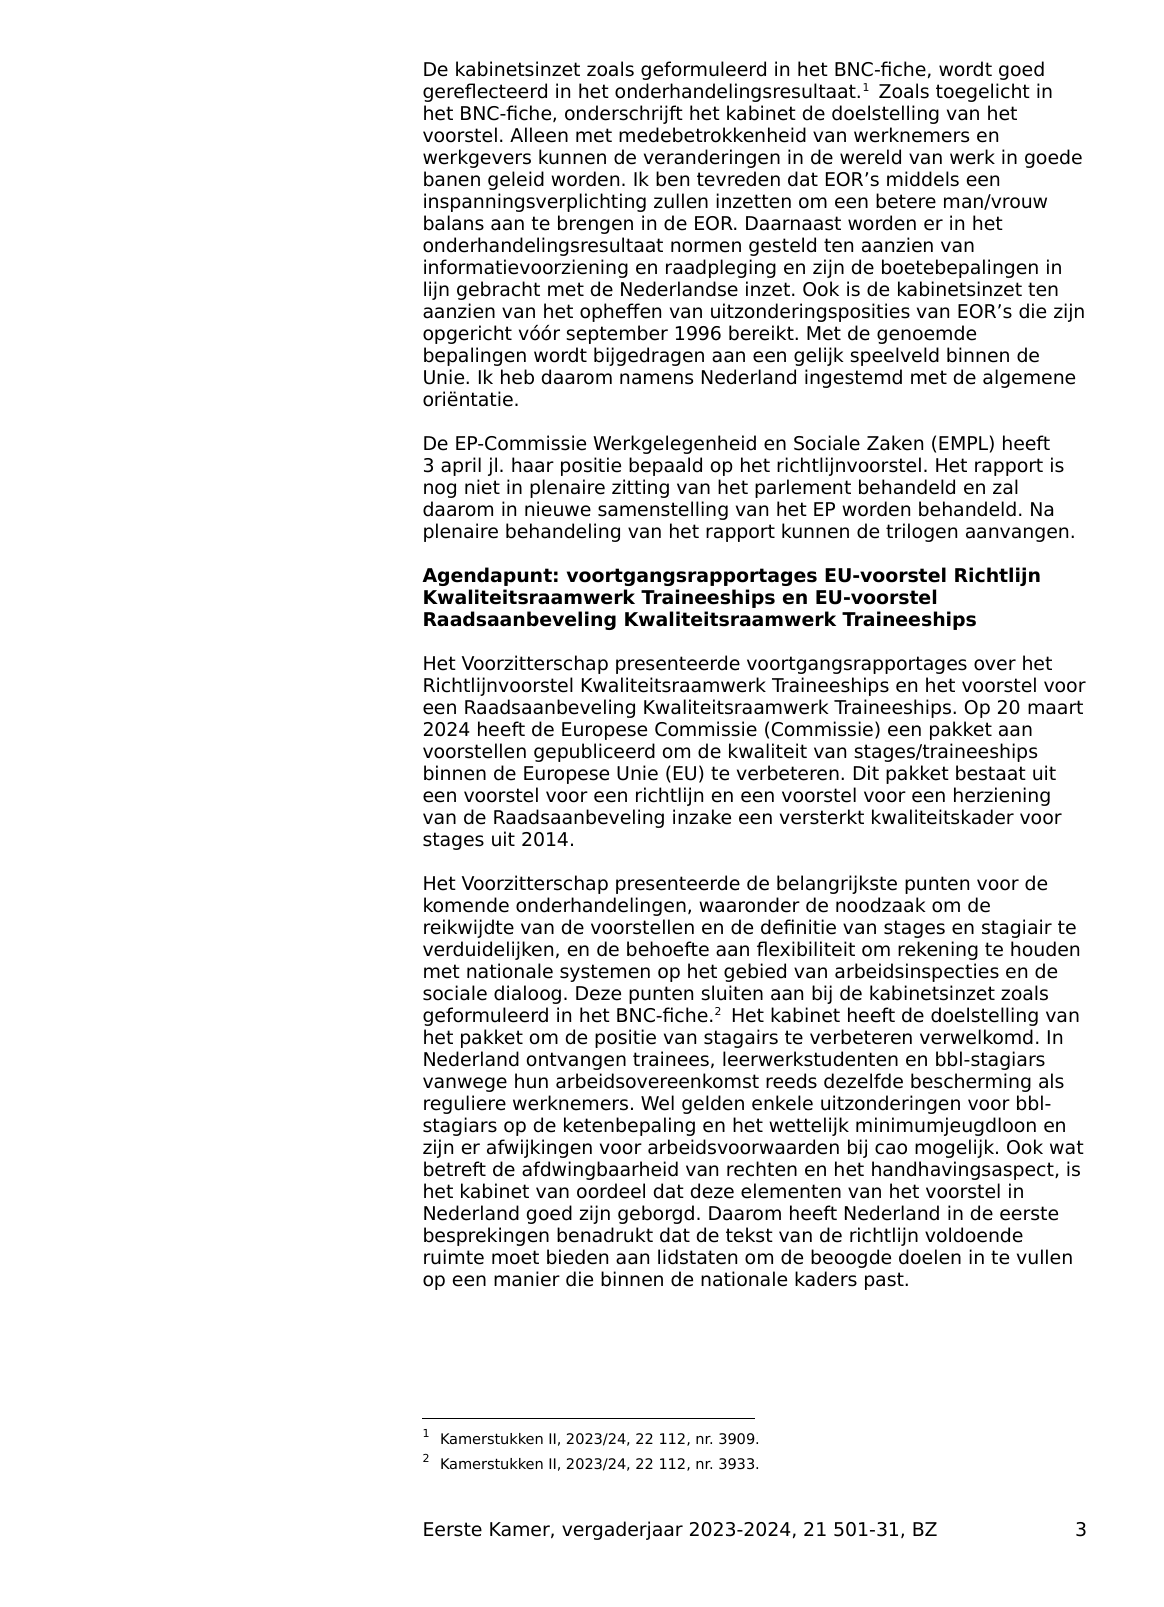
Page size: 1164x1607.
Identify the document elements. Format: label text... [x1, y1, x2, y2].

text Kamerstukken II, 2023/24, 22 112, nr. 3909. [422, 1427, 1087, 1449]
text Kamerstukken II, 2023/24, 22 112, nr. 3933. [422, 1452, 1087, 1474]
text De kabinetsinzet zoals geformuleerd in het BNC-fiche, wordt goed gereflecteerd in het onderhandelingsresultaat. Zoals toegelicht in het BNC-fiche, onderschrijft het kabinet de doelstelling van het voorstel. Alleen met medebetrokkenheid van werknemers en werkgevers kunnen de veranderingen in de wereld van werk in goede banen geleid worden. Ik ben tevreden dat EOR’s middels een inspanningsverplichting zullen inzetten om een betere man/vrouw balans aan te brengen in de EOR. Daarnaast worden er in het onderhandelingsresultaat normen gesteld ten aanzien van informatievoorziening en raadpleging en zijn de boetebepalingen in lijn gebracht met de Nederlandse inzet. Ook is de kabinetsinzet ten aanzien van het opheffen van uitzonderingsposities van EOR’s die zijn opgericht vóór september 1996 bereikt. Met de genoemde bepalingen wordt bijgedragen aan een gelijk speelveld binnen de Unie. Ik heb daarom namens Nederland ingestemd met de algemene oriëntatie. [422, 59, 1087, 411]
subtitle Agendapunt: voortgangsrapportages EU-voorstel Richtlijn Kwaliteitsraamwerk Traineeships en EU-voorstel Raadsaanbeveling Kwaliteitsraamwerk Traineeships [422, 565, 1087, 631]
text Het Voorzitterschap presenteerde de belangrijkste punten voor de komende onderhandelingen, waaronder de noodzaak om de reikwijdte van de voorstellen en de definitie van stages en stagiair te verduidelijken, en de behoefte aan flexibiliteit om rekening te houden met nationale systemen op het gebied van arbeidsinspecties en de sociale dialoog. Deze punten sluiten aan bij de kabinetsinzet zoals geformuleerd in het BNC-fiche. Het kabinet heeft de doelstelling van het pakket om de positie van stagairs te verbeteren verwelkomd. In Nederland ontvangen trainees, leerwerkstudenten en bbl-stagiars vanwege hun arbeidsovereenkomst reeds dezelfde bescherming als reguliere werknemers. Wel gelden enkele uitzonderingen voor bbl-stagiars op de ketenbepaling en het wettelijk minimumjeugdloon en zijn er afwijkingen voor arbeidsvoorwaarden bij cao mogelijk. Ook wat betreft de afdwingbaarheid van rechten en het handhavingsaspect, is het kabinet van oordeel dat deze elementen van het voorstel in Nederland goed zijn geborgd. Daarom heeft Nederland in de eerste besprekingen benadrukt dat de tekst van de richtlijn voldoende ruimte moet bieden aan lidstaten om de beoogde doelen in te vullen op een manier die binnen de nationale kaders past. [422, 873, 1087, 1291]
text De EP-Commissie Werkgelegenheid en Sociale Zaken (EMPL) heeft 3 april jl. haar positie bepaald op het richtlijnvoorstel. Het rapport is nog niet in plenaire zitting van het parlement behandeld en zal daarom in nieuwe samenstelling van het EP worden behandeld. Na plenaire behandeling van het rapport kunnen de trilogen aanvangen. [422, 433, 1087, 543]
text Het Voorzitterschap presenteerde voortgangsrapportages over het Richtlijnvoorstel Kwaliteitsraamwerk Traineeships en het voorstel voor een Raadsaanbeveling Kwaliteitsraamwerk Traineeships. Op 20 maart 2024 heeft de Europese Commissie (Commissie) een pakket aan voorstellen gepubliceerd om de kwaliteit van stages/traineeships binnen de Europese Unie (EU) te verbeteren. Dit pakket bestaat uit een voorstel voor een richtlijn en een voorstel voor een herziening van de Raadsaanbeveling inzake een versterkt kwaliteitskader voor stages uit 2014. [422, 653, 1087, 851]
